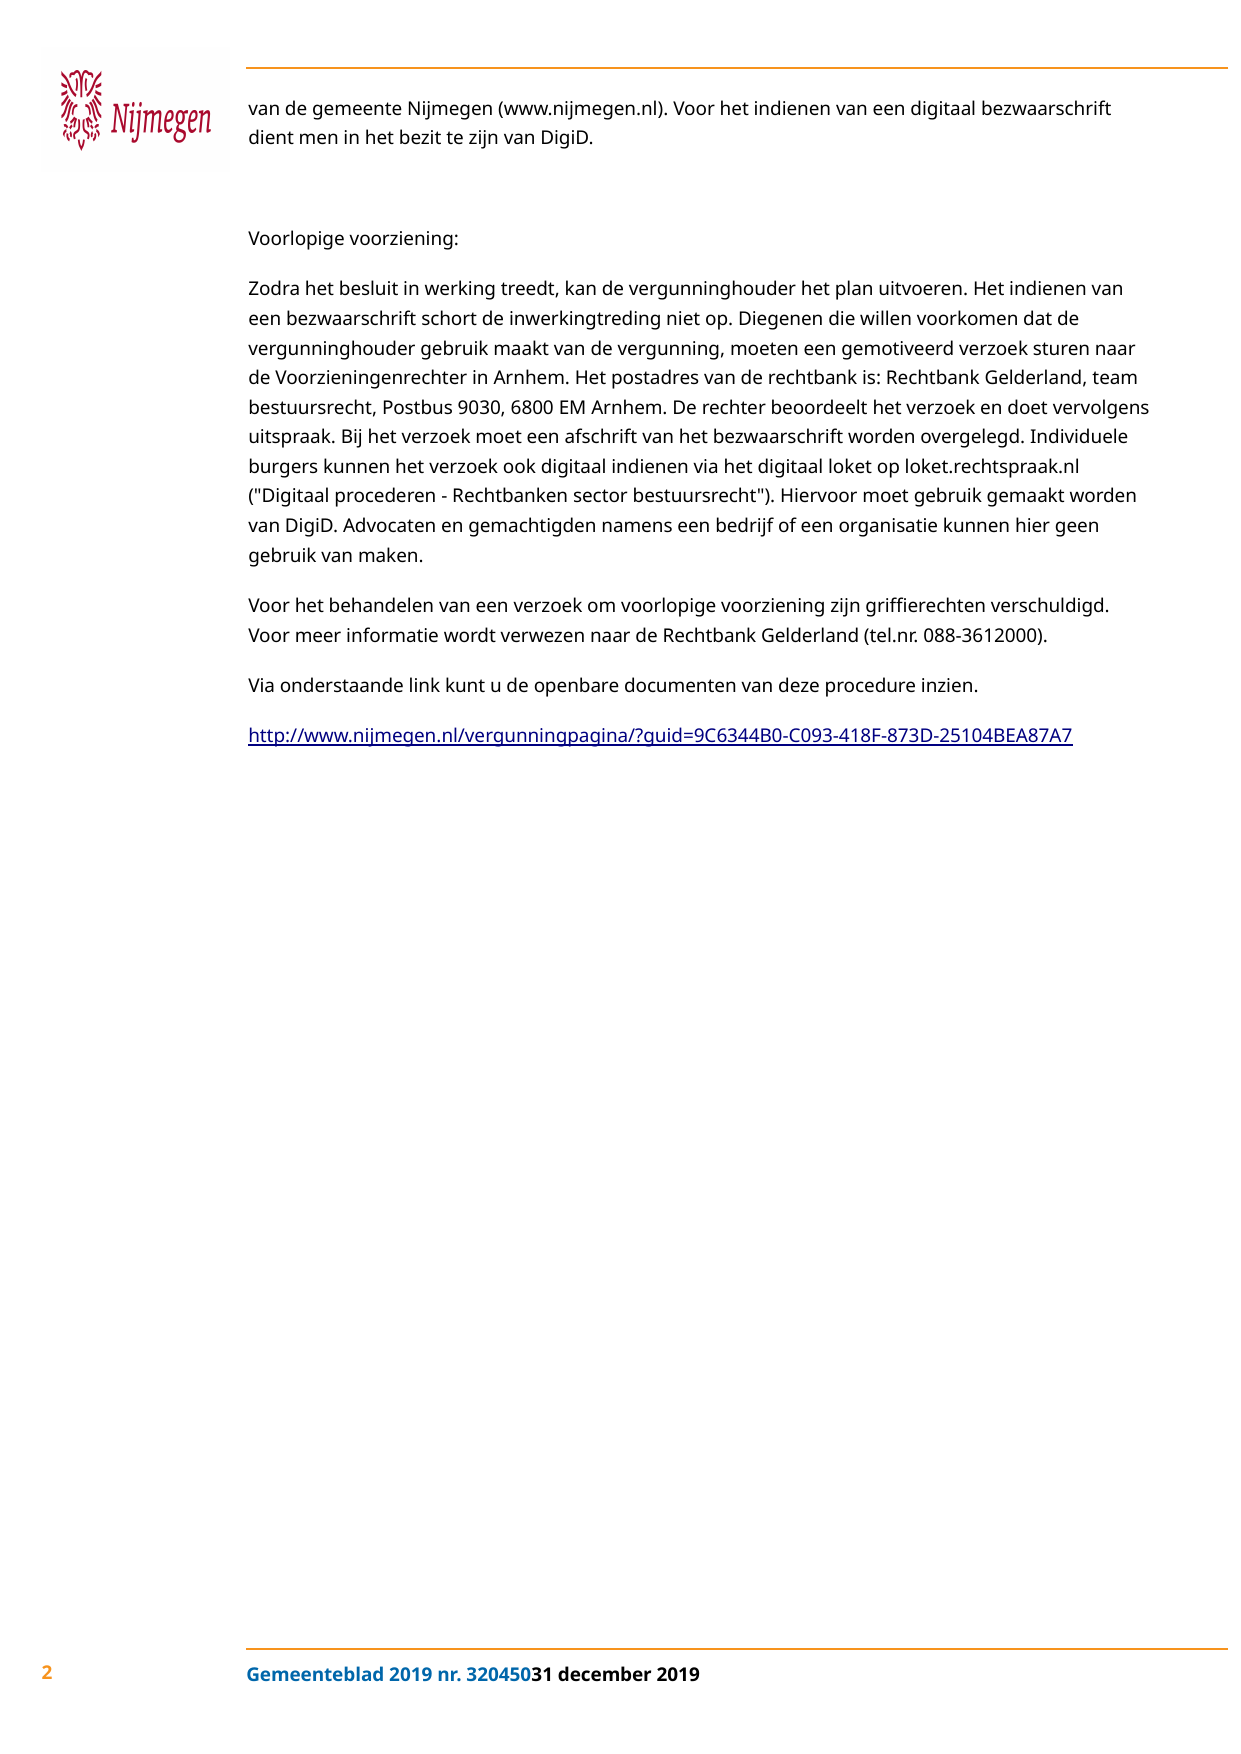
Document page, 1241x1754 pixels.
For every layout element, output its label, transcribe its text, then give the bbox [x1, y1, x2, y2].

text van de gemeente Nijmegen (www.nijmegen.nl). Voor het indienen van een digitaal bezwaarschrift dient men in het bezit te zijn van DigiD. [248, 95, 1152, 150]
picture [41, 47, 231, 172]
text http://www.nijmegen.nl/vergunningpagina/?guid=9C6344B0-C093-418F-873D-25104BEA87A7 [248, 723, 1152, 748]
text Zodra het besluit in werking treedt, kan de vergunninghouder het plan uitvoeren. Het indienen van een bezwaarschrift schort de inwerkingtreding niet op. Diegenen die willen voorkomen dat de vergunninghouder gebruik maakt van de vergunning, moeten een gemotiveerd verzoek sturen naar de Voorzieningenrechter in Arnhem. Het postadres van de rechtbank is: Rechtbank Gelderland, team bestuursrecht, Postbus 9030, 6800 EM Arnhem. De rechter beoordeelt het verzoek en doet vervolgens uitspraak. Bij het verzoek moet een afschrift van het bezwaarschrift worden overgelegd. Individuele burgers kunnen het verzoek ook digitaal indienen via het digitaal loket op loket.rechtspraak.nl ("Digitaal procederen - Rechtbanken sector bestuursrecht"). Hiervoor moet gebruik gemaakt worden van DigiD. Advocaten en gemachtigden namens een bedrijf of een organisatie kunnen hier geen gebruik van maken. [248, 276, 1152, 568]
text Voor het behandelen van een verzoek om voorlopige voorziening zijn griffierechten verschuldigd. Voor meer informatie wordt verwezen naar de Rechtbank Gelderland (tel.nr. 088-3612000). [248, 592, 1152, 648]
text Via onderstaande link kunt u de openbare documenten van deze procedure inzien. [248, 672, 1152, 698]
text Voorlopige voorziening: [248, 225, 1152, 251]
